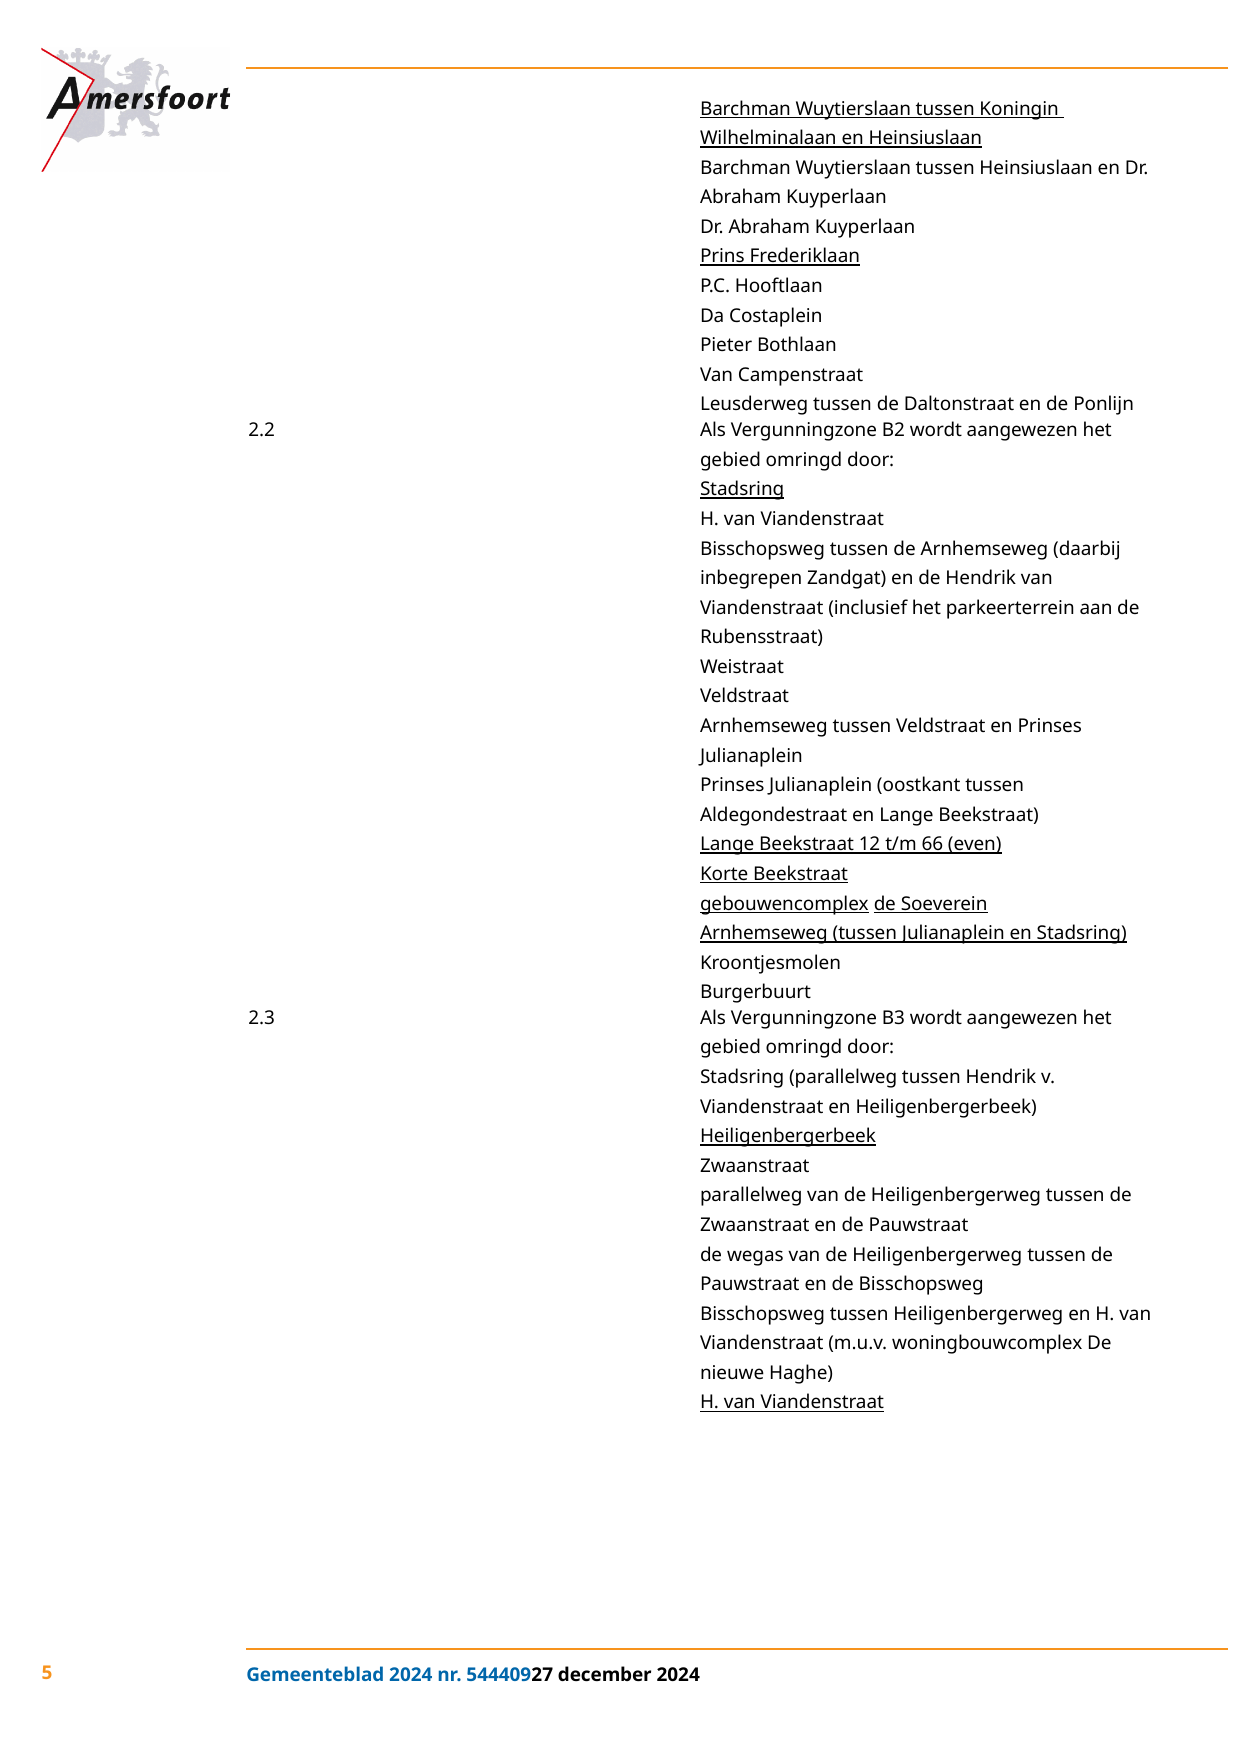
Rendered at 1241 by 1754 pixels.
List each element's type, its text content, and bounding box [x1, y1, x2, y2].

table_cell Barchman Wuytierslaan tussen Koningin Wilhelminalaan en Heinsiuslaan Barchman Wuytierslaan tussen Heinsiuslaan en Dr. Abraham Kuyperlaan Dr. Abraham Kuyperlaan Prins Frederiklaan P.C. Hooftlaan Da Costaplein Pieter Bothlaan Van Campenstraat Leusderweg tussen de Daltonstraat en de Ponlijn [700, 95, 1152, 416]
table_cell Als Vergunningzone B3 wordt aangewezen het gebied omringd door: Stadsring (parallelweg tussen Hendrik v. Viandenstraat en Heiligenbergerbeek) Heiligenbergerbeek Zwaanstraat parallelweg van de Heiligenbergerweg tussen de Zwaanstraat en de Pauwstraat de wegas van de Heiligenbergerweg tussen de Pauwstraat en de Bisschopsweg Bisschopsweg tussen Heiligenbergerweg en H. van Viandenstraat (m.u.v. woningbouwcomplex De nieuwe Haghe) H. van Viandenstraat [700, 1004, 1152, 1414]
table_cell [248, 95, 700, 416]
table_cell 2.2 [248, 416, 700, 1004]
table_cell 2.3 [248, 1004, 700, 1414]
picture [41, 47, 231, 172]
table_cell Als Vergunningzone B2 wordt aangewezen het gebied omringd door: Stadsring H. van Viandenstraat Bisschopsweg tussen de Arnhemseweg (daarbij inbegrepen Zandgat) en de Hendrik van Viandenstraat (inclusief het parkeerterrein aan de Rubensstraat) Weistraat Veldstraat Arnhemseweg tussen Veldstraat en Prinses Julianaplein Prinses Julianaplein (oostkant tussen Aldegondestraat en Lange Beekstraat) Lange Beekstraat 12 t/m 66 (even) Korte Beekstraat gebouwencomplex de Soeverein Arnhemseweg (tussen Julianaplein en Stadsring) Kroontjesmolen Burgerbuurt [700, 416, 1152, 1004]
